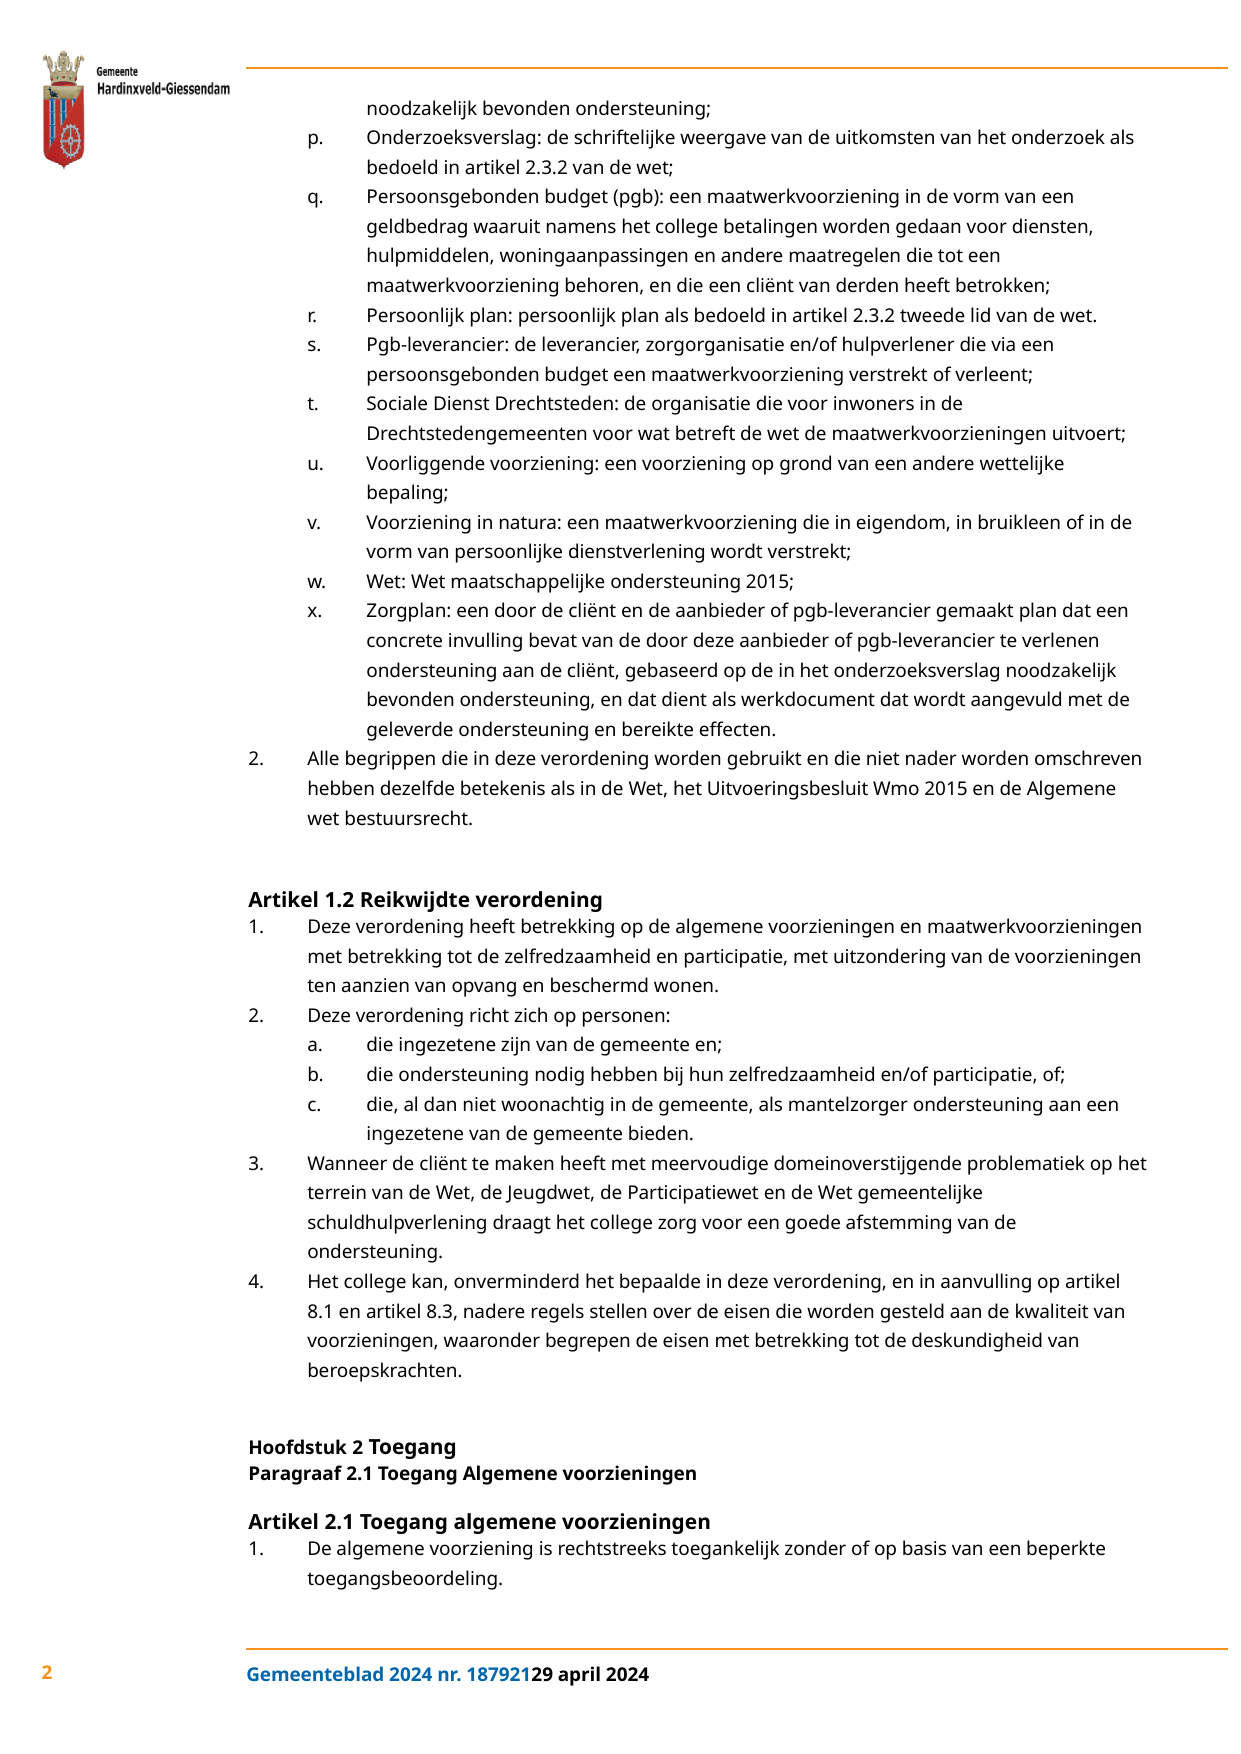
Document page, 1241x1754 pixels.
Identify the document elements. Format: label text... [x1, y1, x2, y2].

list Persoonlijk plan: persoonlijk plan als bedoeld in artikel 2.3.2 tweede lid van de wet. [307, 302, 1152, 328]
list Wanneer de cliënt te maken heeft met meervoudige domeinoverstijgende problematiek op het terrein van de Wet, de Jeugdwet, de Participatiewet en de Wet gemeentelijke schuldhulpverlening draagt het college zorg voor een goede afstemming van de ondersteuning. [248, 1150, 1152, 1264]
text Hoofdstuk 2 Toegang [248, 1432, 1152, 1461]
list die, al dan niet woonachtig in de gemeente, als mantelzorger ondersteuning aan een ingezetene van de gemeente bieden. [307, 1091, 1152, 1146]
list De algemene voorziening is rechtstreeks toegankelijk zonder of op basis van een beperkte toegangsbeoordeling. [248, 1536, 1152, 1591]
list Deze verordening richt zich op personen: [248, 1002, 1152, 1028]
list Zorgplan: een door de cliënt en de aanbieder of pgb-leverancier gemaakt plan dat een concrete invulling bevat van de door deze aanbieder of pgb-leverancier te verlenen ondersteuning aan de cliënt, gebaseerd op de in het onderzoeksverslag noodzakelijk bevonden ondersteuning, en dat dient als werkdocument dat wordt aangevuld met de geleverde ondersteuning en bereikte effecten. [307, 598, 1152, 742]
list die ingezetene zijn van de gemeente en; [307, 1032, 1152, 1057]
list Sociale Dienst Drechtsteden: de organisatie die voor inwoners in de Drechtstedengemeenten voor wat betreft de wet de maatwerkvoorzieningen uitvoert; [307, 391, 1152, 446]
list die ondersteuning nodig hebben bij hun zelfredzaamheid en/of participatie, of; [307, 1061, 1152, 1087]
text Artikel 2.1 Toegang algemene voorzieningen [248, 1507, 1152, 1536]
list noodzakelijk bevonden ondersteuning; [307, 95, 1152, 121]
list Pgb-leverancier: de leverancier, zorgorganisatie en/of hulpverlener die via een persoonsgebonden budget een maatwerkvoorziening verstrekt of verleent; [307, 331, 1152, 387]
text Paragraaf 2.1 Toegang Algemene voorzieningen [248, 1461, 1152, 1486]
list Alle begrippen die in deze verordening worden gebruikt en die niet nader worden omschreven hebben dezelfde betekenis als in de Wet, het Uitvoeringsbesluit Wmo 2015 en de Algemene wet bestuursrecht. [248, 746, 1152, 831]
list Persoonsgebonden budget (pgb): een maatwerkvoorziening in de vorm van een geldbedrag waaruit namens het college betalingen worden gedaan voor diensten, hulpmiddelen, woningaanpassingen en andere maatregelen die tot een maatwerkvoorziening behoren, en die een cliënt van derden heeft betrokken; [307, 183, 1152, 298]
list Wet: Wet maatschappelijke ondersteuning 2015; [307, 568, 1152, 594]
text Artikel 1.2 Reikwijdte verordening [248, 885, 1152, 913]
list Het college kan, onverminderd het bepaalde in deze verordening, en in aanvulling op artikel 8.1 en artikel 8.3, nadere regels stellen over de eisen die worden gesteld aan de kwaliteit van voorzieningen, waaronder begrepen de eisen met betrekking tot de deskundigheid van beroepskrachten. [248, 1268, 1152, 1383]
list Voorziening in natura: een maatwerkvoorziening die in eigendom, in bruikleen of in de vorm van persoonlijke dienstverlening wordt verstrekt; [307, 509, 1152, 564]
list Onderzoeksverslag: de schriftelijke weergave van de uitkomsten van het onderzoek als bedoeld in artikel 2.3.2 van de wet; [307, 124, 1152, 180]
list Deze verordening heeft betrekking op de algemene voorzieningen en maatwerkvoorzieningen met betrekking tot de zelfredzaamheid en participatie, met uitzondering van de voorzieningen ten aanzien van opvang en beschermd wonen. [248, 913, 1152, 998]
picture [41, 47, 231, 172]
list Voorliggende voorziening: een voorziening op grond van een andere wettelijke bepaling; [307, 450, 1152, 505]
